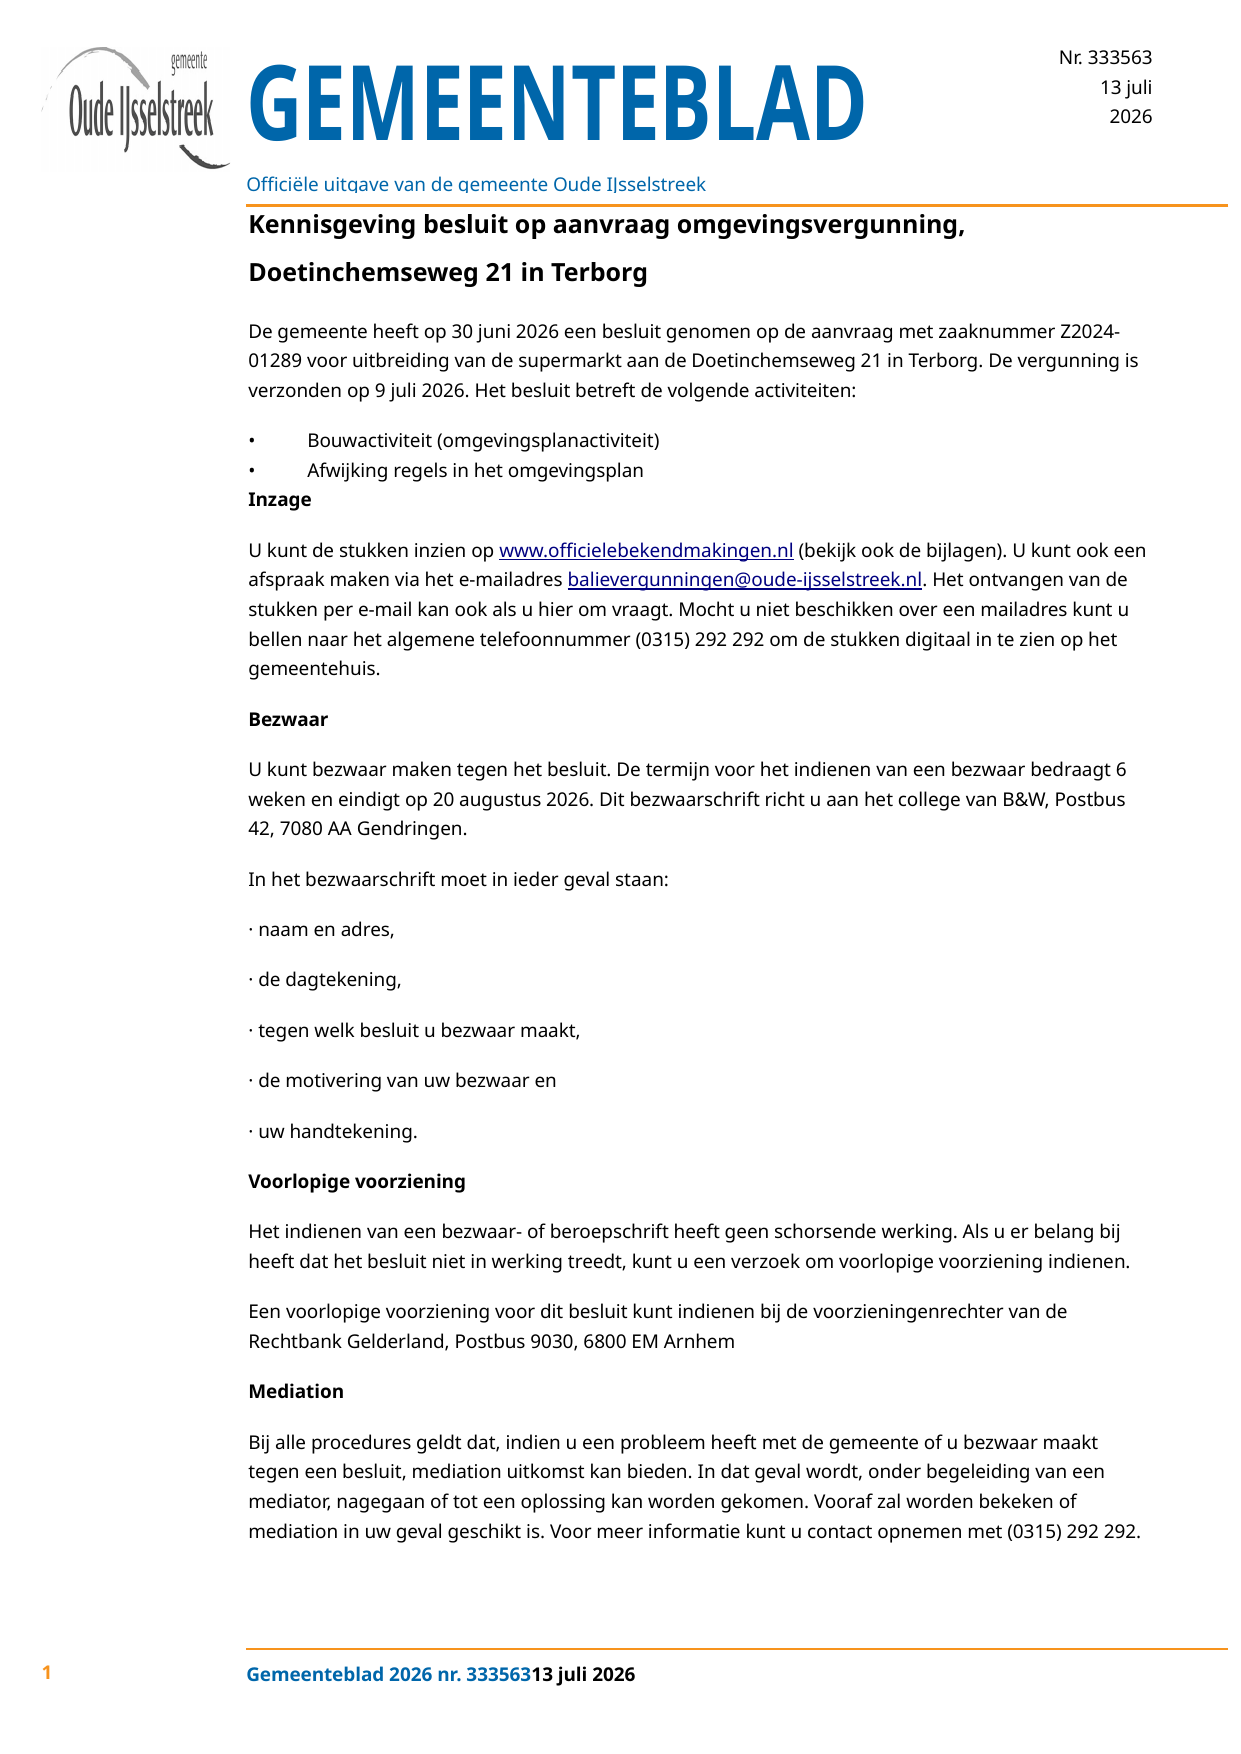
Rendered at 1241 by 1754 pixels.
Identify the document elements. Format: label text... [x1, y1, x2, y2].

text U kunt bezwaar maken tegen het besluit. De termijn voor het indienen van een bezwaar bedraagt 6 weken en eindigt op 20 augustus 2026. Dit bezwaarschrift richt u aan het college van B&W, Postbus 42, 7080 AA Gendringen. [248, 756, 1152, 841]
text Kennisgeving besluit op aanvraag omgevingsvergunning, Doetinchemseweg 21 in Terborg [248, 207, 1152, 288]
list Bouwactiviteit (omgevingsplanactiviteit) [248, 427, 1152, 453]
text Bij alle procedures geldt dat, indien u een probleem heeft met de gemeente of u bezwaar maakt tegen een besluit, mediation uitkomst kan bieden. In dat geval wordt, onder begeleiding van een mediator, nagegaan of tot een oplossing kan worden gekomen. Vooraf zal worden bekeken of mediation in uw geval geschikt is. Voor meer informatie kunt u contact opnemen met (0315) 292 292. [248, 1429, 1152, 1544]
text Inzage [248, 487, 1152, 512]
text Voorlopige voorziening [248, 1168, 1152, 1194]
text In het bezwaarschrift moet in ieder geval staan: [248, 866, 1152, 892]
text · naam en adres, [248, 916, 1152, 942]
text Een voorlopige voorziening voor dit besluit kunt indienen bij de voorzieningenrechter van de Rechtbank Gelderland, Postbus 9030, 6800 EM Arnhem [248, 1299, 1152, 1354]
text · tegen welk besluit u bezwaar maakt, [248, 1017, 1152, 1043]
text Het indienen van een bezwaar- of beroepschrift heeft geen schorsende werking. Als u er belang bij heeft dat het besluit niet in werking treedt, kunt u een verzoek om voorlopige voorziening indienen. [248, 1219, 1152, 1274]
text De gemeente heeft op 30 juni 2026 een besluit genomen op de aanvraag met zaaknummer Z2024-01289 voor uitbreiding van de supermarkt aan de Doetinchemseweg 21 in Terborg. De vergunning is verzonden op 9 juli 2026. Het besluit betreft de volgende activiteiten: [248, 318, 1152, 403]
list Afwijking regels in het omgevingsplan [248, 457, 1152, 483]
text U kunt de stukken inzien op www.officielebekendmakingen.nl (bekijk ook de bijlagen). U kunt ook een afspraak maken via het e-mailadres balievergunningen@oude-ijsselstreek.nl. Het ontvangen van de stukken per e-mail kan ook als u hier om vraagt. Mocht u niet beschikken over een mailadres kunt u bellen naar het algemene telefoonnummer (0315) 292 292 om de stukken digitaal in te zien op het gemeentehuis. [248, 537, 1152, 681]
text Mediation [248, 1379, 1152, 1404]
text · de motivering van uw bezwaar en [248, 1067, 1152, 1093]
text · uw handtekening. [248, 1118, 1152, 1144]
text · de dagtekening, [248, 967, 1152, 992]
text Bezwaar [248, 706, 1152, 732]
picture [41, 47, 231, 172]
